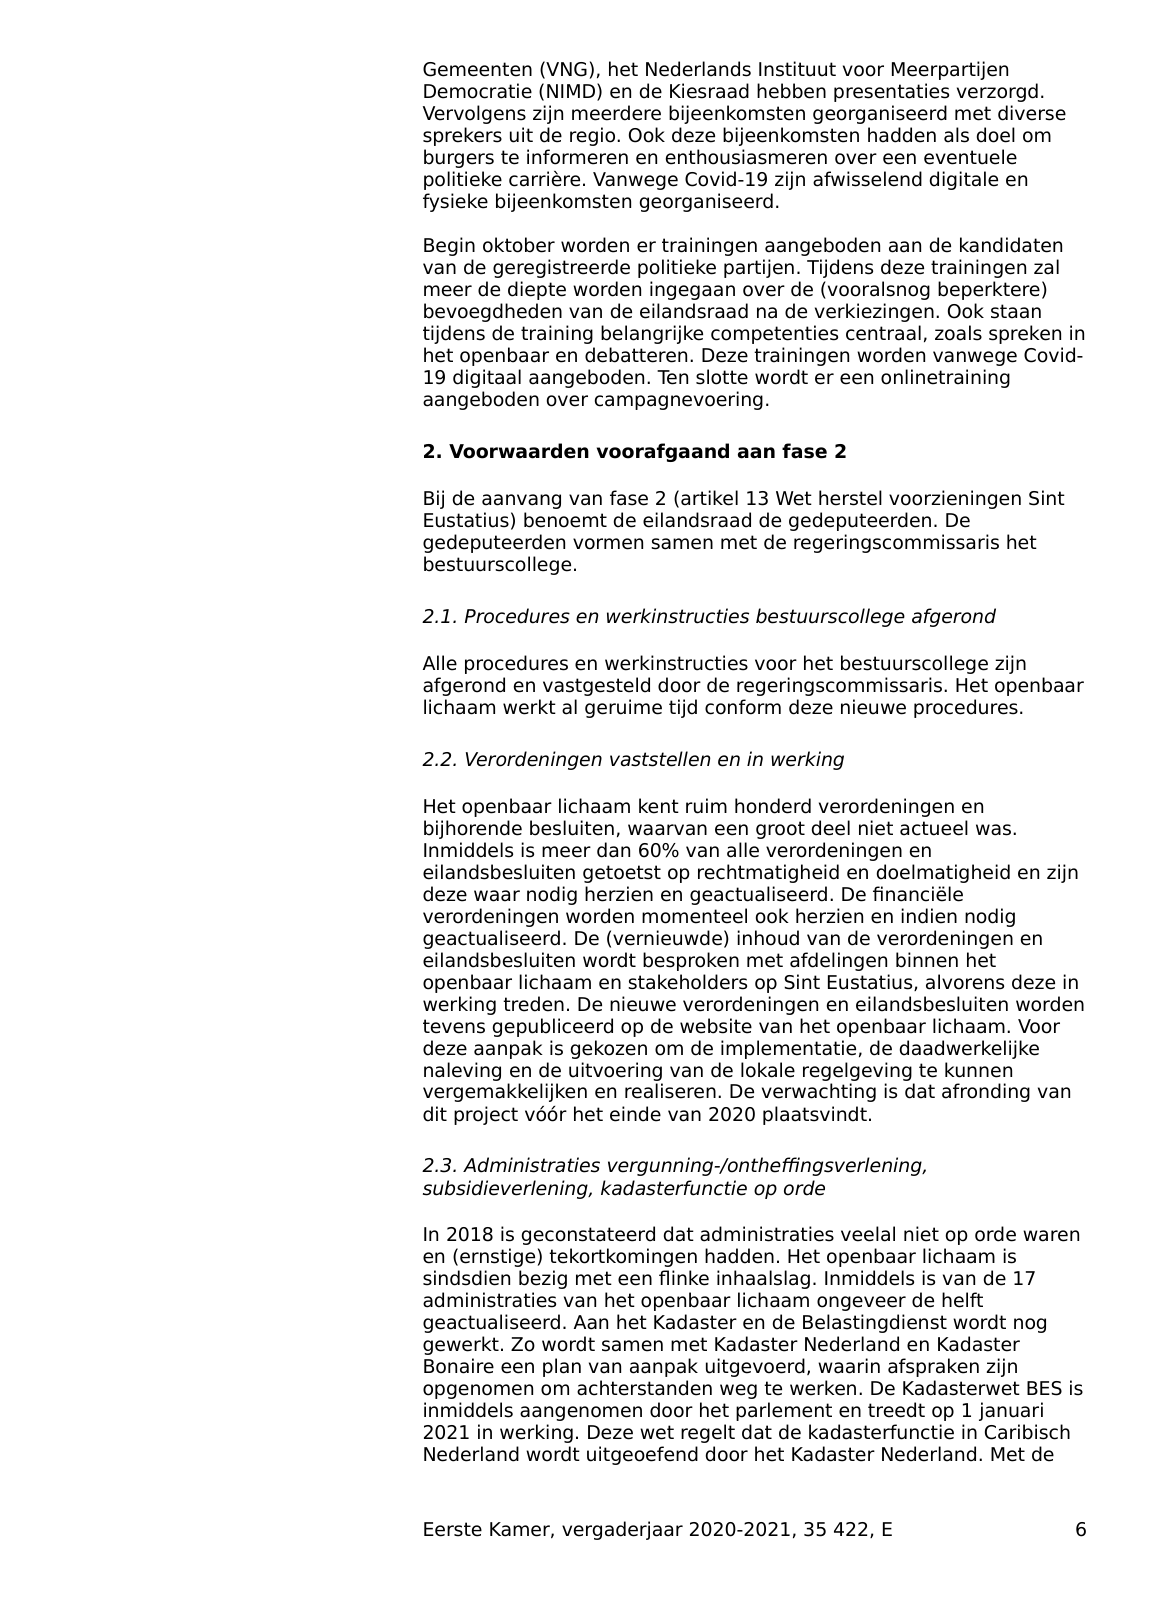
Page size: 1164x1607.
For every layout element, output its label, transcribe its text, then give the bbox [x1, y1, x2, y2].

text Bij de aanvang van fase 2 (artikel 13 Wet herstel voorzieningen Sint Eustatius) benoemt de eilandsraad de gedeputeerden. De gedeputeerden vormen samen met de regeringscommissaris het bestuurscollege. [422, 488, 1087, 576]
text Gemeenten (VNG), het Nederlands Instituut voor Meerpartijen Democratie (NIMD) en de Kiesraad hebben presentaties verzorgd. Vervolgens zijn meerdere bijeenkomsten georganiseerd met diverse sprekers uit de regio. Ook deze bijeenkomsten hadden als doel om burgers te informeren en enthousiasmeren over een eventuele politieke carrière. Vanwege Covid-19 zijn afwisselend digitale en fysieke bijeenkomsten georganiseerd. [422, 59, 1087, 213]
text Begin oktober worden er trainingen aangeboden aan de kandidaten van de geregistreerde politieke partijen. Tijdens deze trainingen zal meer de diepte worden ingegaan over de (vooralsnog beperktere) bevoegdheden van de eilandsraad na de verkiezingen. Ook staan tijdens de training belangrijke competenties centraal, zoals spreken in het openbaar en debatteren. Deze trainingen worden vanwege Covid-19 digitaal aangeboden. Ten slotte wordt er een onlinetraining aangeboden over campagnevoering. [422, 235, 1087, 411]
subtitle 2.1. Procedures en werkinstructies bestuurscollege afgerond [422, 606, 1087, 628]
text Het openbaar lichaam kent ruim honderd verordeningen en bijhorende besluiten, waarvan een groot deel niet actueel was. Inmiddels is meer dan 60% van alle verordeningen en eilandsbesluiten getoetst op rechtmatigheid en doelmatigheid en zijn deze waar nodig herzien en geactualiseerd. De financiële verordeningen worden momenteel ook herzien en indien nodig geactualiseerd. De (vernieuwde) inhoud van de verordeningen en eilandsbesluiten wordt besproken met afdelingen binnen het openbaar lichaam en stakeholders op Sint Eustatius, alvorens deze in werking treden. De nieuwe verordeningen en eilandsbesluiten worden tevens gepubliceerd op de website van het openbaar lichaam. Voor deze aanpak is gekozen om de implementatie, de daadwerkelijke naleving en de uitvoering van de lokale regelgeving te kunnen vergemakkelijken en realiseren. De verwachting is dat afronding van dit project vóór het einde van 2020 plaatsvindt. [422, 796, 1087, 1125]
subtitle 2. Voorwaarden voorafgaand aan fase 2 [422, 441, 1087, 463]
text In 2018 is geconstateerd dat administraties veelal niet op orde waren en (ernstige) tekortkomingen hadden. Het openbaar lichaam is sindsdien bezig met een flinke inhaalslag. Inmiddels is van de 17 administraties van het openbaar lichaam ongeveer de helft geactualiseerd. Aan het Kadaster en de Belastingdienst wordt nog gewerkt. Zo wordt samen met Kadaster Nederland en Kadaster Bonaire een plan van aanpak uitgevoerd, waarin afspraken zijn opgenomen om achterstanden weg te werken. De Kadasterwet BES is inmiddels aangenomen door het parlement en treedt op 1 januari 2021 in werking. Deze wet regelt dat de kadasterfunctie in Caribisch Nederland wordt uitgeoefend door het Kadaster Nederland. Met de [422, 1224, 1087, 1466]
text Alle procedures en werkinstructies voor het bestuurscollege zijn afgerond en vastgesteld door de regeringscommissaris. Het openbaar lichaam werkt al geruime tijd conform deze nieuwe procedures. [422, 653, 1087, 719]
subtitle 2.2. Verordeningen vaststellen en in werking [422, 749, 1087, 771]
subtitle 2.3. Administraties vergunning-/ontheffingsverlening, subsidieverlening, kadasterfunctie op orde [422, 1155, 1087, 1199]
